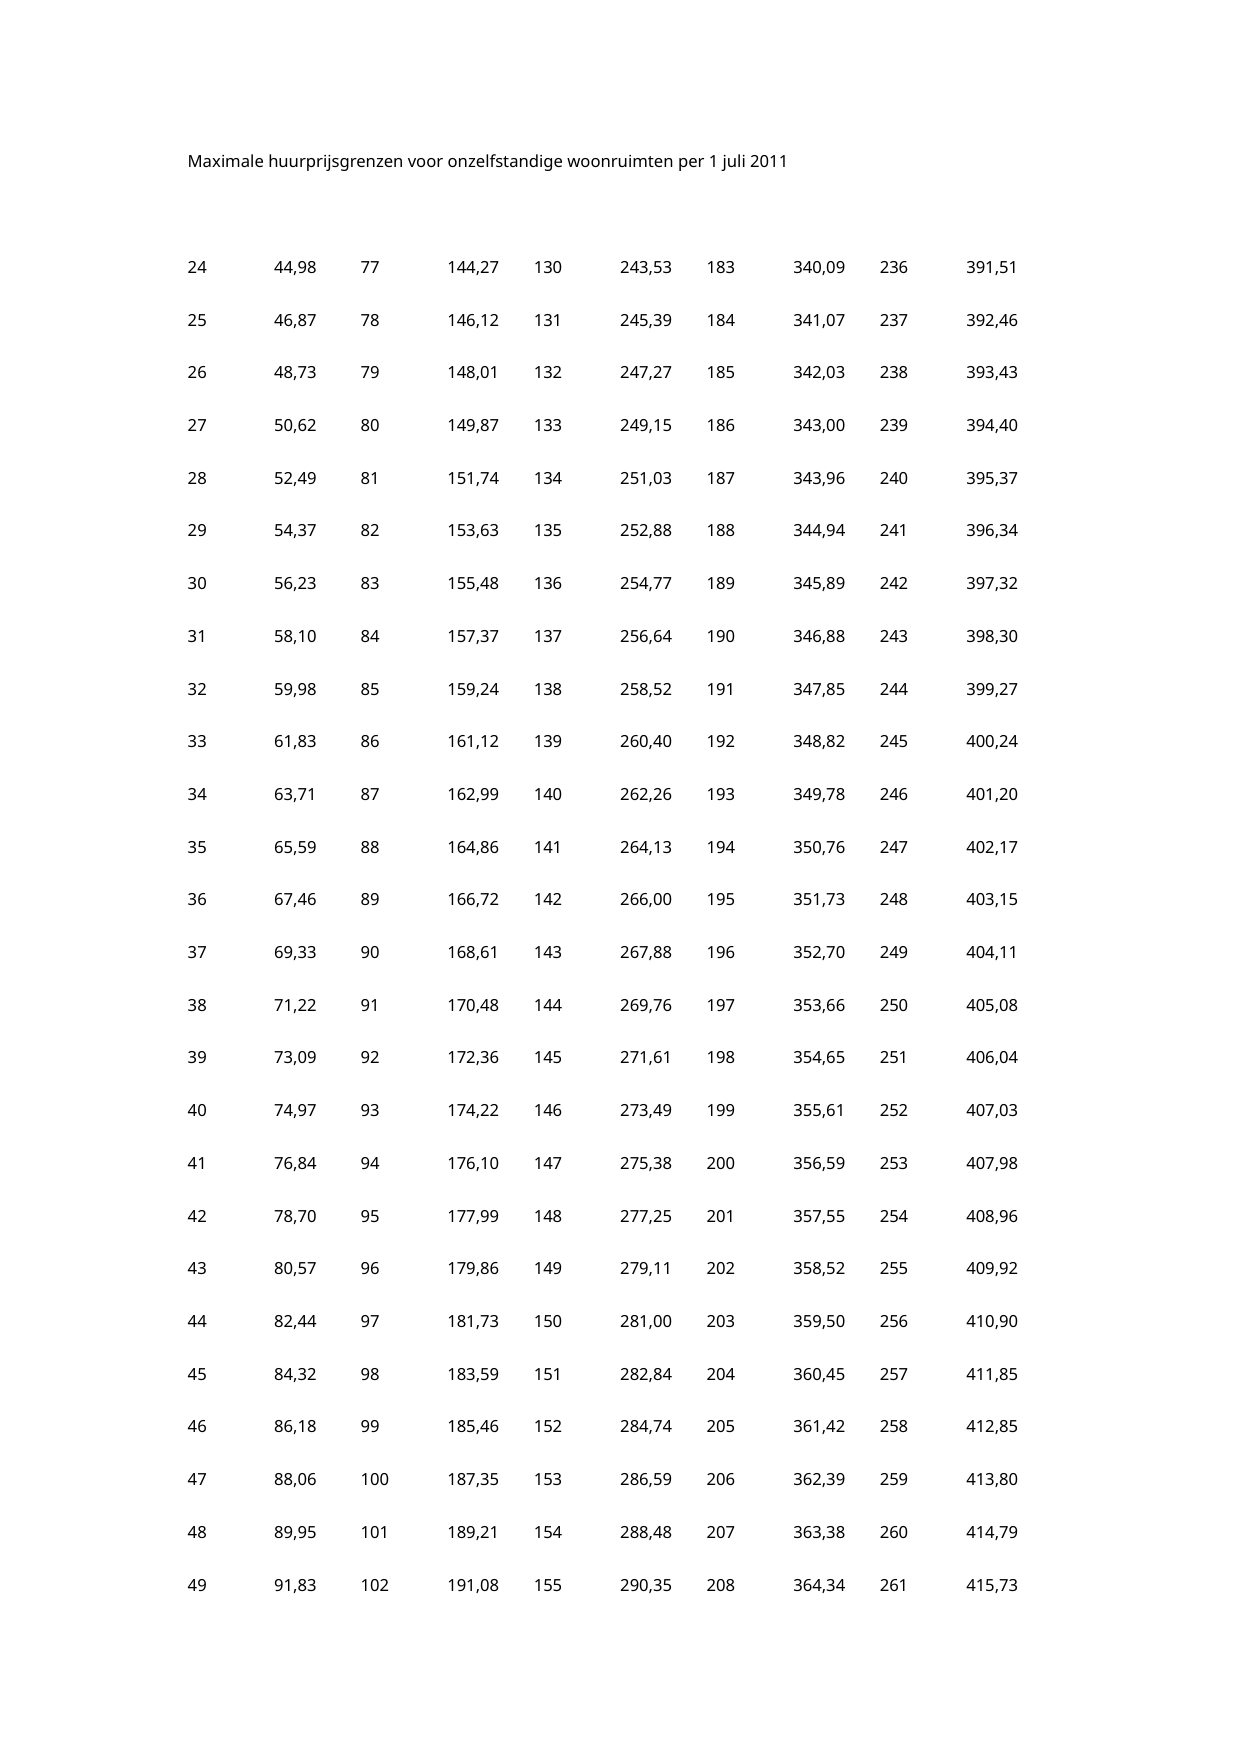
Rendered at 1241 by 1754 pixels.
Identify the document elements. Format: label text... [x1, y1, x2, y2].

table_cell 359,50 [793, 1310, 879, 1362]
table_cell 391,51 [966, 255, 1053, 308]
table_cell 208 [706, 1573, 793, 1596]
table_cell 162,99 [447, 783, 533, 835]
table_cell 186 [706, 414, 793, 466]
table_cell 354,65 [793, 1046, 879, 1099]
table_cell 414,79 [966, 1520, 1053, 1573]
table_cell 179,86 [447, 1257, 533, 1309]
table_cell 203 [706, 1310, 793, 1362]
table_cell 140 [534, 783, 620, 835]
table_cell 352,70 [793, 941, 879, 993]
table_cell 396,34 [966, 519, 1053, 572]
table_cell 243,53 [620, 255, 706, 308]
table_cell 91 [360, 993, 447, 1046]
table_cell 89 [360, 888, 447, 941]
table_cell 406,04 [966, 1046, 1053, 1099]
table_cell 281,00 [620, 1310, 706, 1362]
table_cell 135 [534, 519, 620, 572]
table_cell 277,25 [620, 1204, 706, 1257]
table_cell 360,45 [793, 1362, 879, 1415]
table_cell [274, 203, 360, 255]
table_cell 248 [880, 888, 966, 941]
table_cell 257 [880, 1362, 966, 1415]
table_cell 401,20 [966, 783, 1053, 835]
table_cell 38 [188, 993, 274, 1046]
table_cell 198 [706, 1046, 793, 1099]
table_cell 147 [534, 1151, 620, 1204]
table_cell 41 [188, 1151, 274, 1204]
table_cell [706, 203, 793, 255]
table_cell 170,48 [447, 993, 533, 1046]
table_cell 350,76 [793, 835, 879, 888]
table_cell 155 [534, 1573, 620, 1596]
table_cell 392,46 [966, 308, 1053, 361]
table_cell 242 [880, 572, 966, 624]
table_cell 238 [880, 361, 966, 413]
table_cell 185 [706, 361, 793, 413]
table_cell 353,66 [793, 993, 879, 1046]
table_cell 45 [188, 1362, 274, 1415]
table_cell 93 [360, 1099, 447, 1151]
table_cell 80 [360, 414, 447, 466]
table_cell 399,27 [966, 677, 1053, 730]
table_cell 130 [534, 255, 620, 308]
table_cell 253 [880, 1151, 966, 1204]
table_cell 37 [188, 941, 274, 993]
table_cell 196 [706, 941, 793, 993]
table_cell 345,89 [793, 572, 879, 624]
table_cell 61,83 [274, 730, 360, 782]
table_cell 247,27 [620, 361, 706, 413]
table_cell [188, 203, 274, 255]
table_cell 407,98 [966, 1151, 1053, 1204]
table_cell 81 [360, 466, 447, 519]
table_cell 404,11 [966, 941, 1053, 993]
table_cell 183 [706, 255, 793, 308]
table_cell 195 [706, 888, 793, 941]
table_cell 74,97 [274, 1099, 360, 1151]
table_cell 151,74 [447, 466, 533, 519]
table_cell 247 [880, 835, 966, 888]
table_cell 254,77 [620, 572, 706, 624]
table_cell 52,49 [274, 466, 360, 519]
table_cell 351,73 [793, 888, 879, 941]
table_cell 49 [188, 1573, 274, 1596]
table_cell 84,32 [274, 1362, 360, 1415]
table_cell 262,26 [620, 783, 706, 835]
table_cell 177,99 [447, 1204, 533, 1257]
table_cell 201 [706, 1204, 793, 1257]
table_cell 172,36 [447, 1046, 533, 1099]
table_cell 348,82 [793, 730, 879, 782]
table_cell 142 [534, 888, 620, 941]
table_cell 46 [188, 1415, 274, 1468]
table_cell 31 [188, 624, 274, 677]
table_cell 146,12 [447, 308, 533, 361]
table_cell 84 [360, 624, 447, 677]
table_cell [534, 203, 620, 255]
table_cell 82 [360, 519, 447, 572]
table_cell 174,22 [447, 1099, 533, 1151]
table_cell 260,40 [620, 730, 706, 782]
table_cell 412,85 [966, 1415, 1053, 1468]
table_cell 258,52 [620, 677, 706, 730]
table_cell 261 [880, 1573, 966, 1596]
table_cell 244 [880, 677, 966, 730]
table_cell 245 [880, 730, 966, 782]
table_cell 88,06 [274, 1468, 360, 1520]
table_cell 92 [360, 1046, 447, 1099]
table_cell 79 [360, 361, 447, 413]
table_cell 90 [360, 941, 447, 993]
table_cell [880, 203, 966, 255]
table_cell 35 [188, 835, 274, 888]
table_cell 133 [534, 414, 620, 466]
table_cell 78 [360, 308, 447, 361]
table_cell 260 [880, 1520, 966, 1573]
table_cell 39 [188, 1046, 274, 1099]
table_cell 206 [706, 1468, 793, 1520]
table_cell 146 [534, 1099, 620, 1151]
table_cell 148,01 [447, 361, 533, 413]
table_cell 349,78 [793, 783, 879, 835]
table_cell 246 [880, 783, 966, 835]
table_cell 192 [706, 730, 793, 782]
table_cell 168,61 [447, 941, 533, 993]
table_cell 40 [188, 1099, 274, 1151]
table_cell 393,43 [966, 361, 1053, 413]
table_cell 26 [188, 361, 274, 413]
table_cell 86 [360, 730, 447, 782]
table_cell 398,30 [966, 624, 1053, 677]
table_cell 395,37 [966, 466, 1053, 519]
table_cell 266,00 [620, 888, 706, 941]
table_cell 343,96 [793, 466, 879, 519]
table_cell 36 [188, 888, 274, 941]
table_cell 259 [880, 1468, 966, 1520]
table_cell 100 [360, 1468, 447, 1520]
table_cell 290,35 [620, 1573, 706, 1596]
table_cell 91,83 [274, 1573, 360, 1596]
table_cell 98 [360, 1362, 447, 1415]
table_cell 78,70 [274, 1204, 360, 1257]
table_cell 356,59 [793, 1151, 879, 1204]
table_cell 358,52 [793, 1257, 879, 1309]
table_cell 153 [534, 1468, 620, 1520]
table_cell 131 [534, 308, 620, 361]
table_cell 144,27 [447, 255, 533, 308]
table_cell 411,85 [966, 1362, 1053, 1415]
table_cell 394,40 [966, 414, 1053, 466]
table_cell 187,35 [447, 1468, 533, 1520]
table_cell 139 [534, 730, 620, 782]
table_cell 183,59 [447, 1362, 533, 1415]
table_cell 59,98 [274, 677, 360, 730]
table_cell 364,34 [793, 1573, 879, 1596]
table_cell 273,49 [620, 1099, 706, 1151]
table_cell 56,23 [274, 572, 360, 624]
table_cell 88 [360, 835, 447, 888]
table_cell [620, 203, 706, 255]
table_cell 44,98 [274, 255, 360, 308]
table_cell 256,64 [620, 624, 706, 677]
table_cell 176,10 [447, 1151, 533, 1204]
table_cell 27 [188, 414, 274, 466]
table_cell 42 [188, 1204, 274, 1257]
table_cell 34 [188, 783, 274, 835]
table_cell 252 [880, 1099, 966, 1151]
table_cell 46,87 [274, 308, 360, 361]
table_cell 85 [360, 677, 447, 730]
table_cell 288,48 [620, 1520, 706, 1573]
table_cell 94 [360, 1151, 447, 1204]
table_cell 413,80 [966, 1468, 1053, 1520]
table_cell 63,71 [274, 783, 360, 835]
table_cell 237 [880, 308, 966, 361]
table_cell 189 [706, 572, 793, 624]
table_cell 145 [534, 1046, 620, 1099]
table_cell 200 [706, 1151, 793, 1204]
table_cell 101 [360, 1520, 447, 1573]
table_cell 402,17 [966, 835, 1053, 888]
table_cell 43 [188, 1257, 274, 1309]
table_cell 400,24 [966, 730, 1053, 782]
table_cell 149 [534, 1257, 620, 1309]
table_cell 141 [534, 835, 620, 888]
table_cell 254 [880, 1204, 966, 1257]
table_cell 47 [188, 1468, 274, 1520]
table_cell 151 [534, 1362, 620, 1415]
table_cell 240 [880, 466, 966, 519]
table_cell [447, 203, 533, 255]
table_cell 252,88 [620, 519, 706, 572]
table_cell 397,32 [966, 572, 1053, 624]
table_cell 86,18 [274, 1415, 360, 1468]
table_cell 136 [534, 572, 620, 624]
table_cell [360, 203, 447, 255]
table_cell 87 [360, 783, 447, 835]
table_cell 184 [706, 308, 793, 361]
table_cell 80,57 [274, 1257, 360, 1309]
table_cell 144 [534, 993, 620, 1046]
table_cell 341,07 [793, 308, 879, 361]
table_cell 188 [706, 519, 793, 572]
table_cell 408,96 [966, 1204, 1053, 1257]
table_cell 28 [188, 466, 274, 519]
table_cell 132 [534, 361, 620, 413]
table_cell 97 [360, 1310, 447, 1362]
table_cell 29 [188, 519, 274, 572]
table_cell 95 [360, 1204, 447, 1257]
table_header Maximale huurprijsgrenzen voor onzelfstandige woonruimten per 1 juli 2011 [188, 150, 1053, 203]
table_cell 155,48 [447, 572, 533, 624]
table_cell 83 [360, 572, 447, 624]
table_cell 193 [706, 783, 793, 835]
table_cell 250 [880, 993, 966, 1046]
table_cell 149,87 [447, 414, 533, 466]
table_cell 71,22 [274, 993, 360, 1046]
table_cell 357,55 [793, 1204, 879, 1257]
table_cell 243 [880, 624, 966, 677]
table_cell 344,94 [793, 519, 879, 572]
table_cell 143 [534, 941, 620, 993]
table_cell 205 [706, 1415, 793, 1468]
table_cell 410,90 [966, 1310, 1053, 1362]
table_cell 48 [188, 1520, 274, 1573]
table_cell 102 [360, 1573, 447, 1596]
table_cell 154 [534, 1520, 620, 1573]
table_cell 405,08 [966, 993, 1053, 1046]
table_cell 187 [706, 466, 793, 519]
table_cell 256 [880, 1310, 966, 1362]
table_cell 32 [188, 677, 274, 730]
table_cell 190 [706, 624, 793, 677]
table_cell 58,10 [274, 624, 360, 677]
table_cell 134 [534, 466, 620, 519]
table_cell 137 [534, 624, 620, 677]
table_cell 267,88 [620, 941, 706, 993]
table_cell 241 [880, 519, 966, 572]
table_cell 197 [706, 993, 793, 1046]
table_cell 159,24 [447, 677, 533, 730]
table_cell 245,39 [620, 308, 706, 361]
table_cell 153,63 [447, 519, 533, 572]
table_cell 202 [706, 1257, 793, 1309]
table_cell 347,85 [793, 677, 879, 730]
table_cell 286,59 [620, 1468, 706, 1520]
table_cell 284,74 [620, 1415, 706, 1468]
table_cell 271,61 [620, 1046, 706, 1099]
table_cell 403,15 [966, 888, 1053, 941]
table_cell 194 [706, 835, 793, 888]
table_cell 342,03 [793, 361, 879, 413]
table_cell 249 [880, 941, 966, 993]
table_cell 50,62 [274, 414, 360, 466]
table_cell 275,38 [620, 1151, 706, 1204]
table_cell 204 [706, 1362, 793, 1415]
table_cell 150 [534, 1310, 620, 1362]
table_cell 258 [880, 1415, 966, 1468]
table_cell 199 [706, 1099, 793, 1151]
table_cell 409,92 [966, 1257, 1053, 1309]
table_cell 33 [188, 730, 274, 782]
table_cell 67,46 [274, 888, 360, 941]
table_cell 30 [188, 572, 274, 624]
table_cell 255 [880, 1257, 966, 1309]
table_cell 82,44 [274, 1310, 360, 1362]
table_cell 48,73 [274, 361, 360, 413]
table_cell 54,37 [274, 519, 360, 572]
table_cell 269,76 [620, 993, 706, 1046]
table_cell [966, 203, 1053, 255]
table_cell 355,61 [793, 1099, 879, 1151]
table_cell 415,73 [966, 1573, 1053, 1596]
table_cell 161,12 [447, 730, 533, 782]
table_cell 207 [706, 1520, 793, 1573]
table_cell 138 [534, 677, 620, 730]
table_cell 77 [360, 255, 447, 308]
table_cell 282,84 [620, 1362, 706, 1415]
table_cell 25 [188, 308, 274, 361]
table_cell 76,84 [274, 1151, 360, 1204]
table_cell 343,00 [793, 414, 879, 466]
table_cell 363,38 [793, 1520, 879, 1573]
table_cell 185,46 [447, 1415, 533, 1468]
table_cell 69,33 [274, 941, 360, 993]
table_cell 24 [188, 255, 274, 308]
table_cell 89,95 [274, 1520, 360, 1573]
table_cell 264,13 [620, 835, 706, 888]
table_cell 189,21 [447, 1520, 533, 1573]
table_cell 44 [188, 1310, 274, 1362]
table_cell 191,08 [447, 1573, 533, 1596]
table_cell 181,73 [447, 1310, 533, 1362]
table_cell 96 [360, 1257, 447, 1309]
table_cell 164,86 [447, 835, 533, 888]
table_cell 157,37 [447, 624, 533, 677]
table_cell 251 [880, 1046, 966, 1099]
table_cell 99 [360, 1415, 447, 1468]
table_cell 361,42 [793, 1415, 879, 1468]
table_cell 346,88 [793, 624, 879, 677]
table_cell 249,15 [620, 414, 706, 466]
table_cell 73,09 [274, 1046, 360, 1099]
table_cell 236 [880, 255, 966, 308]
table_cell 407,03 [966, 1099, 1053, 1151]
table_cell 340,09 [793, 255, 879, 308]
table_cell 239 [880, 414, 966, 466]
table_cell 65,59 [274, 835, 360, 888]
table_cell 362,39 [793, 1468, 879, 1520]
table_cell 148 [534, 1204, 620, 1257]
table_cell 166,72 [447, 888, 533, 941]
table_cell 279,11 [620, 1257, 706, 1309]
table_cell 251,03 [620, 466, 706, 519]
table_cell [793, 203, 879, 255]
table_cell 191 [706, 677, 793, 730]
table_cell 152 [534, 1415, 620, 1468]
